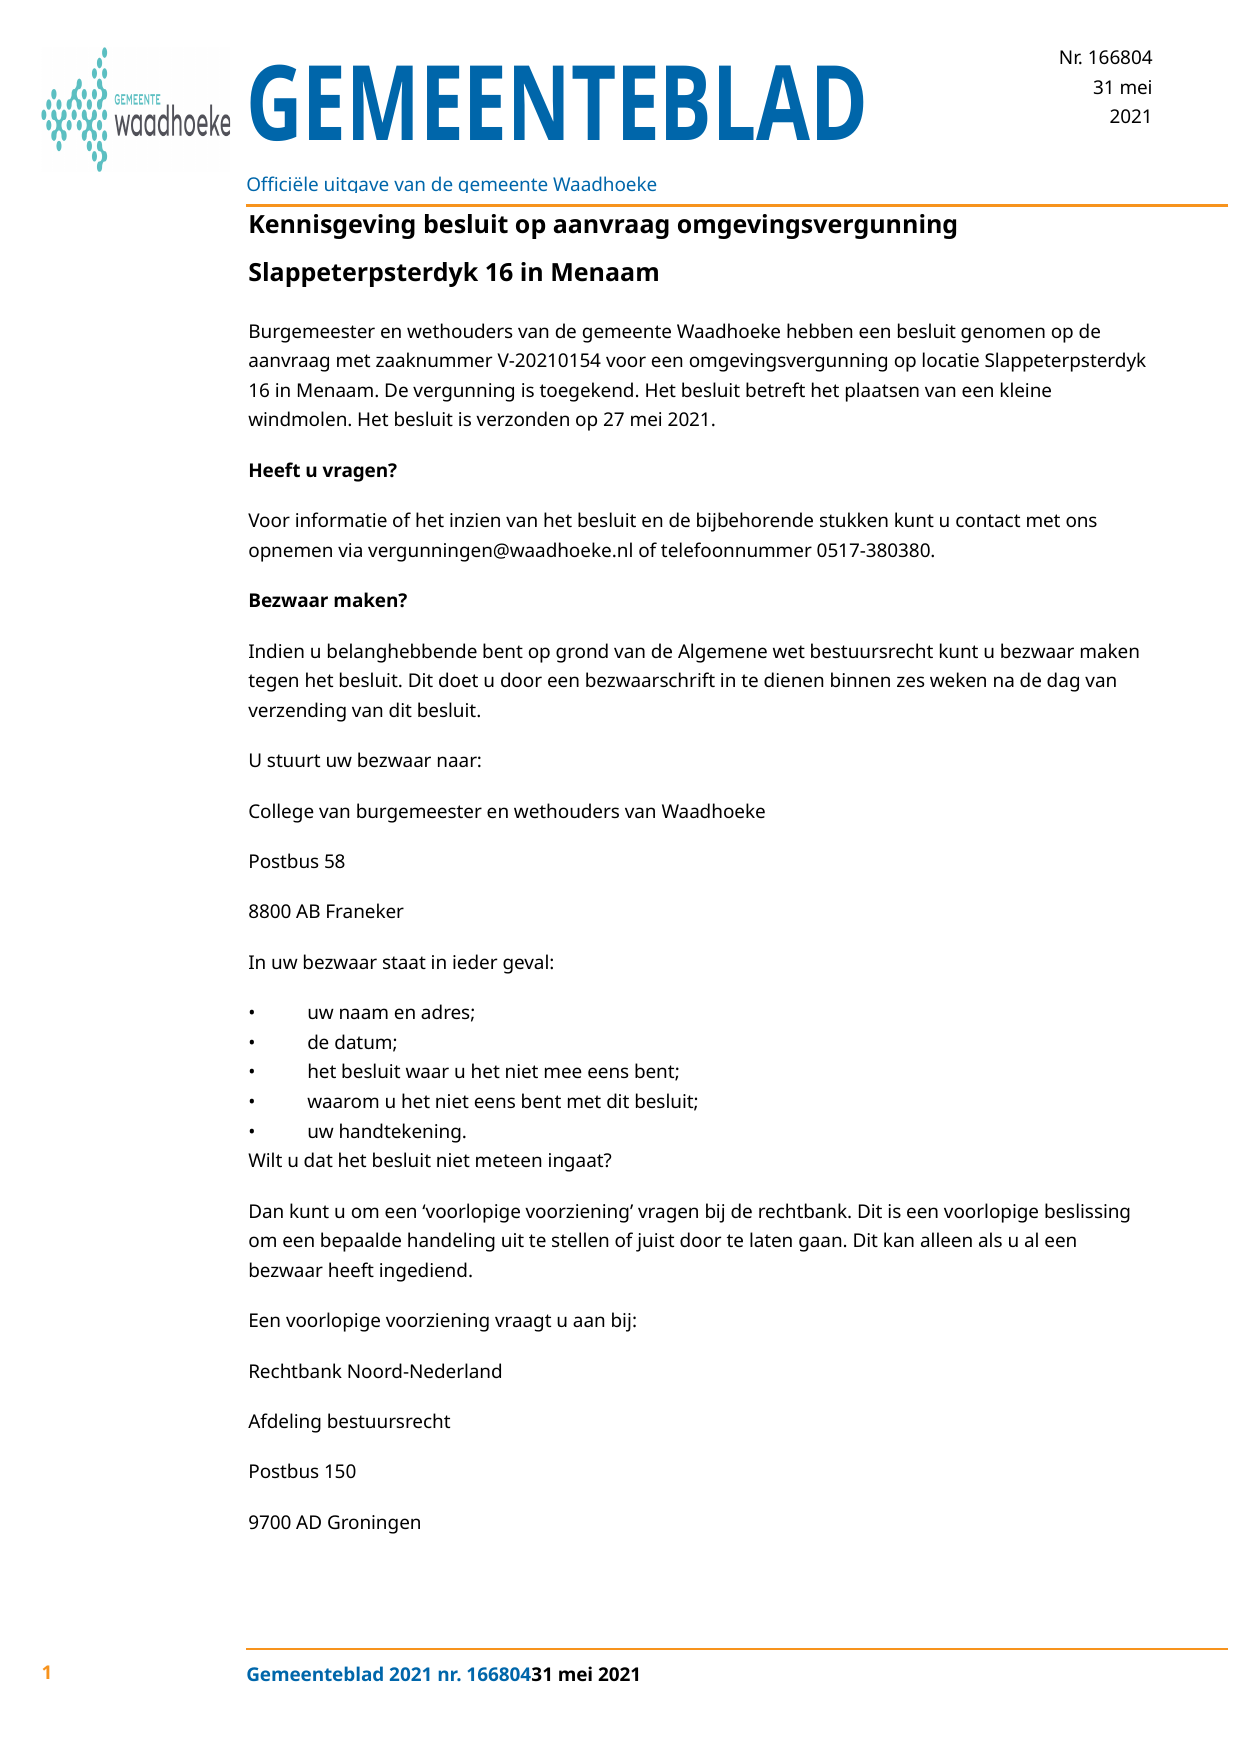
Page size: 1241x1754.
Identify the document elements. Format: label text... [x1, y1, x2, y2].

text 9700 AD Groningen [248, 1509, 1152, 1535]
text Postbus 150 [248, 1459, 1152, 1484]
list waarom u het niet eens bent met dit besluit; [248, 1088, 1152, 1114]
text Afdeling bestuursrecht [248, 1408, 1152, 1434]
text Rechtbank Noord-Nederland [248, 1358, 1152, 1384]
list de datum; [248, 1029, 1152, 1055]
text Dan kunt u om een ‘voorlopige voorziening’ vragen bij de rechtbank. Dit is een voorlopige beslissing om een bepaalde handeling uit te stellen of juist door te laten gaan. Dit kan alleen als u al een bezwaar heeft ingediend. [248, 1198, 1152, 1283]
text 8800 AB Franeker [248, 899, 1152, 924]
picture [41, 47, 231, 172]
text In uw bezwaar staat in ieder geval: [248, 949, 1152, 975]
text Kennisgeving besluit op aanvraag omgevingsvergunning Slappeterpsterdyk 16 in Menaam [248, 207, 1152, 288]
text Bezwaar maken? [248, 587, 1152, 613]
list uw naam en adres; [248, 999, 1152, 1025]
text Indien u belanghebbende bent op grond van de Algemene wet bestuursrecht kunt u bezwaar maken tegen het besluit. Dit doet u door een bezwaarschrift in te dienen binnen zes weken na de dag van verzending van dit besluit. [248, 638, 1152, 723]
text College van burgemeester en wethouders van Waadhoeke [248, 798, 1152, 824]
text Heeft u vragen? [248, 457, 1152, 483]
text Een voorlopige voorziening vraagt u aan bij: [248, 1307, 1152, 1333]
text Postbus 58 [248, 848, 1152, 874]
text Wilt u dat het besluit niet meteen ingaat? [248, 1147, 1152, 1173]
text Burgemeester en wethouders van de gemeente Waadhoeke hebben een besluit genomen op de aanvraag met zaaknummer V-20210154 voor een omgevingsvergunning op locatie Slappeterpsterdyk 16 in Menaam. De vergunning is toegekend. Het besluit betreft het plaatsen van een kleine windmolen. Het besluit is verzonden op 27 mei 2021. [248, 318, 1152, 432]
text U stuurt uw bezwaar naar: [248, 747, 1152, 773]
list het besluit waar u het niet mee eens bent; [248, 1059, 1152, 1084]
list uw handtekening. [248, 1118, 1152, 1144]
text Voor informatie of het inzien van het besluit en de bijbehorende stukken kunt u contact met ons opnemen via vergunningen@waadhoeke.nl of telefoonnummer 0517-380380. [248, 507, 1152, 563]
